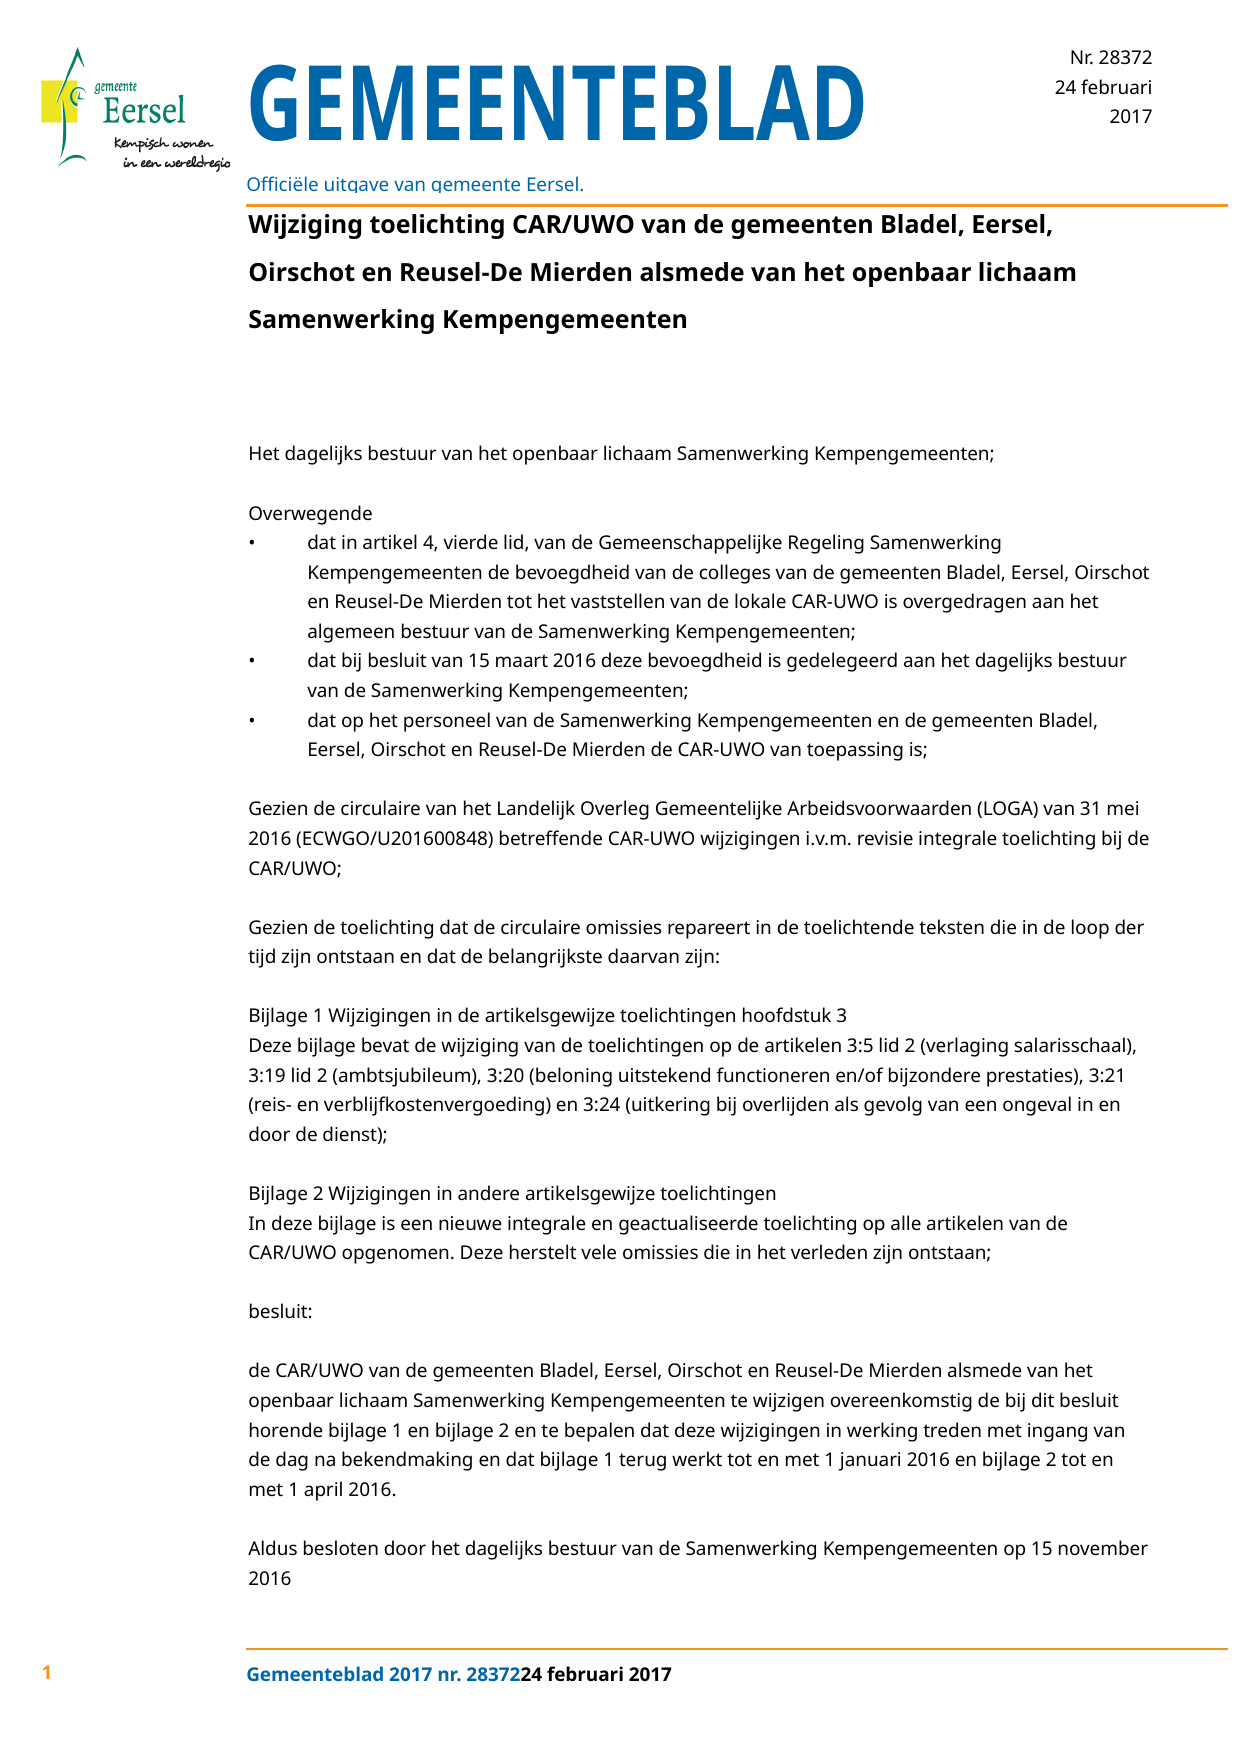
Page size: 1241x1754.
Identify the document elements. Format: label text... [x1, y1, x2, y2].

text Deze bijlage bevat de wijziging van de toelichtingen op de artikelen 3:5 lid 2 (verlaging salarisschaal), 3:19 lid 2 (ambtsjubileum), 3:20 (beloning uitstekend functioneren en/of bijzondere prestaties), 3:21 (reis- en verblijfkostenvergoeding) en 3:24 (uitkering bij overlijden als gevolg van een ongeval in en door de dienst); [248, 1032, 1152, 1147]
text Overwegende [248, 500, 1152, 525]
text Bijlage 2 Wijzigingen in andere artikelsgewijze toelichtingen [248, 1180, 1152, 1206]
text Aldus besloten door het dagelijks bestuur van de Samenwerking Kempengemeenten op 15 november 2016 [248, 1535, 1152, 1590]
text Wijziging toelichting CAR/UWO van de gemeenten Bladel, Eersel, Oirschot en Reusel-De Mierden alsmede van het openbaar lichaam Samenwerking Kempengemeenten [248, 207, 1152, 336]
text Bijlage 1 Wijzigingen in de artikelsgewijze toelichtingen hoofdstuk 3 [248, 1003, 1152, 1028]
text Gezien de circulaire van het Landelijk Overleg Gemeentelijke Arbeidsvoorwaarden (LOGA) van 31 mei 2016 (ECWGO/U201600848) betreffende CAR-UWO wijzigingen i.v.m. revisie integrale toelichting bij de CAR/UWO; [248, 796, 1152, 880]
text Gezien de toelichting dat de circulaire omissies repareert in de toelichtende teksten die in de loop der tijd zijn ontstaan en dat de belangrijkste daarvan zijn: [248, 914, 1152, 969]
text de CAR/UWO van de gemeenten Bladel, Eersel, Oirschot en Reusel-De Mierden alsmede van het openbaar lichaam Samenwerking Kempengemeenten te wijzigen overeenkomstig de bij dit besluit horende bijlage 1 en bijlage 2 en te bepalen dat deze wijzigingen in werking treden met ingang van de dag na bekendmaking en dat bijlage 1 terug werkt tot en met 1 januari 2016 en bijlage 2 tot en met 1 april 2016. [248, 1358, 1152, 1502]
text Het dagelijks bestuur van het openbaar lichaam Samenwerking Kempengemeenten; [248, 441, 1152, 466]
text In deze bijlage is een nieuwe integrale en geactualiseerde toelichting op alle artikelen van de CAR/UWO opgenomen. Deze herstelt vele omissies die in het verleden zijn ontstaan; [248, 1210, 1152, 1265]
picture [41, 47, 231, 172]
text besluit: [248, 1298, 1152, 1324]
list dat op het personeel van de Samenwerking Kempengemeenten en de gemeenten Bladel, Eersel, Oirschot en Reusel-De Mierden de CAR-UWO van toepassing is; [248, 707, 1152, 762]
list dat in artikel 4, vierde lid, van de Gemeenschappelijke Regeling Samenwerking Kempengemeenten de bevoegdheid van de colleges van de gemeenten Bladel, Eersel, Oirschot en Reusel-De Mierden tot het vaststellen van de lokale CAR-UWO is overgedragen aan het algemeen bestuur van de Samenwerking Kempengemeenten; [248, 529, 1152, 644]
list dat bij besluit van 15 maart 2016 deze bevoegdheid is gedelegeerd aan het dagelijks bestuur van de Samenwerking Kempengemeenten; [248, 648, 1152, 703]
